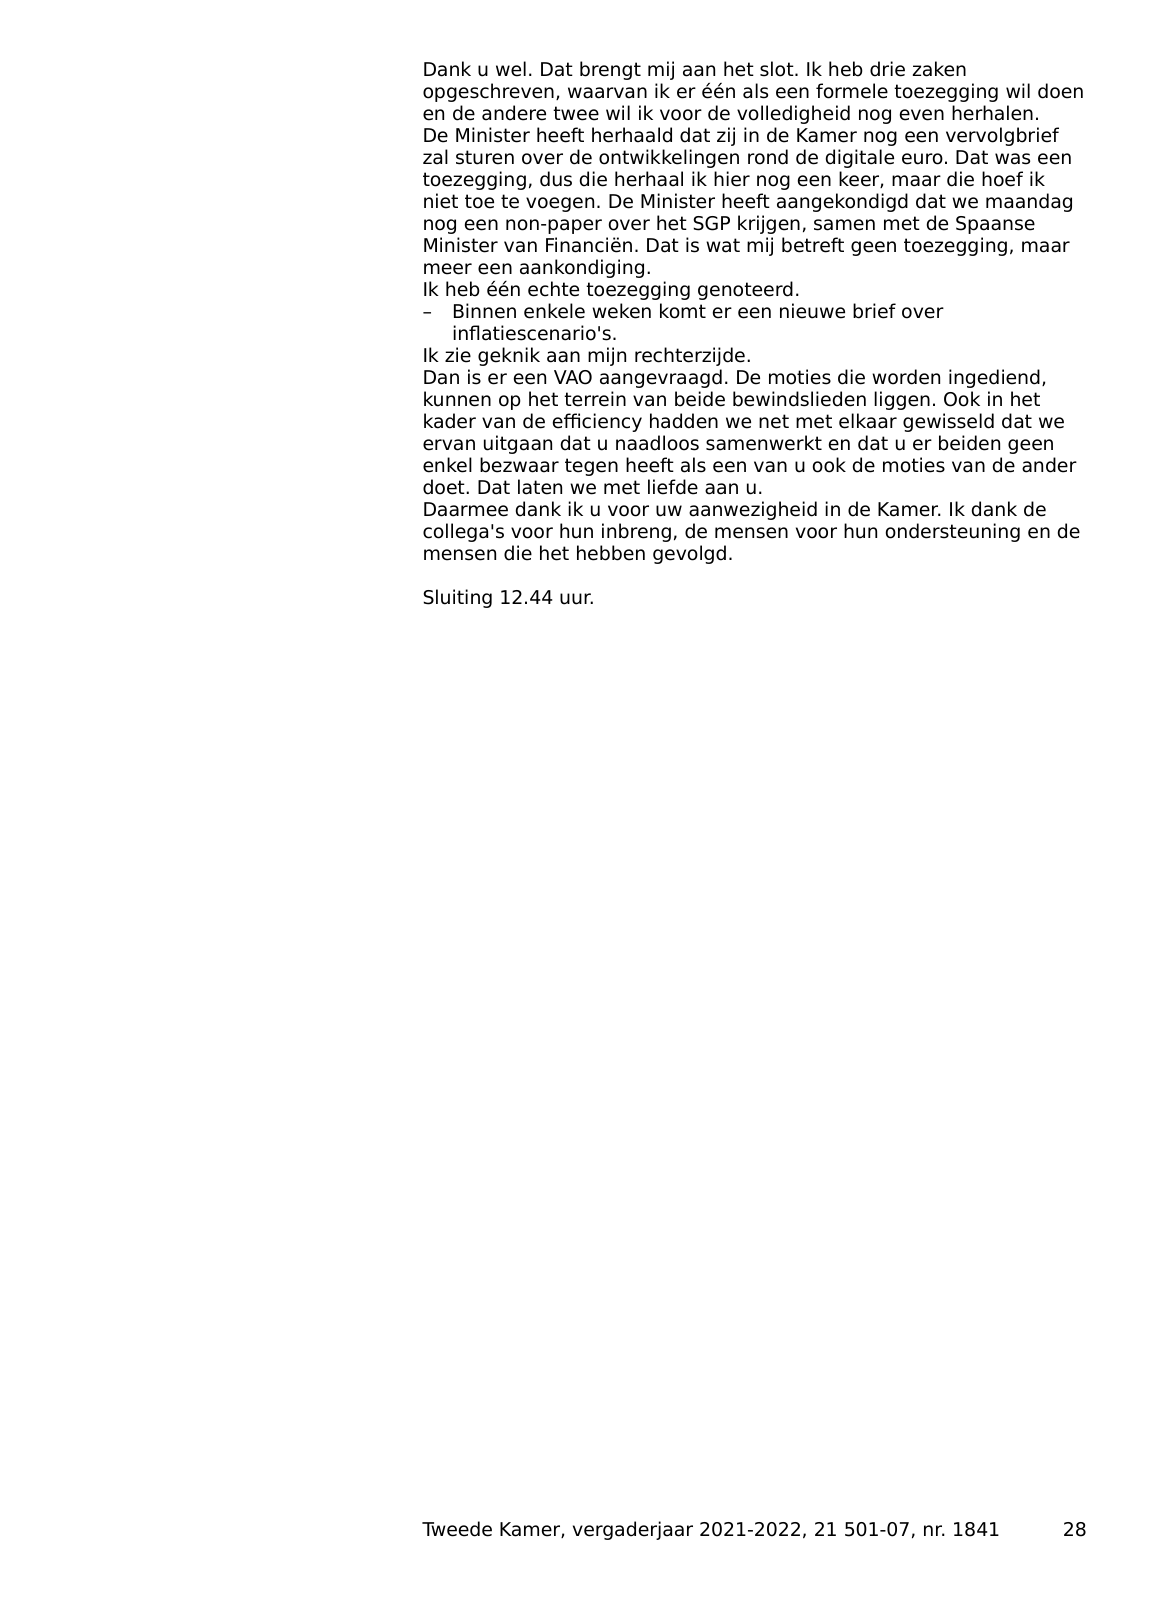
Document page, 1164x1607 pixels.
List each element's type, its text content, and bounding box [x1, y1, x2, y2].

text Sluiting 12.44 uur. [422, 587, 1087, 609]
text – Binnen enkele weken komt er een nieuwe brief over inflatiescenario's. [422, 301, 1087, 345]
text Dank u wel. Dat brengt mij aan het slot. Ik heb drie zaken opgeschreven, waarvan ik er één als een formele toezegging wil doen en de andere twee wil ik voor de volledigheid nog even herhalen. [422, 59, 1087, 125]
text Daarmee dank ik u voor uw aanwezigheid in de Kamer. Ik dank de collega's voor hun inbreng, de mensen voor hun ondersteuning en de mensen die het hebben gevolgd. [422, 499, 1087, 564]
text Dan is er een VAO aangevraagd. De moties die worden ingediend, kunnen op het terrein van beide bewindslieden liggen. Ook in het kader van de efficiency hadden we net met elkaar gewisseld dat we ervan uitgaan dat u naadloos samenwerkt en dat u er beiden geen enkel bezwaar tegen heeft als een van u ook de moties van de ander doet. Dat laten we met liefde aan u. [422, 367, 1087, 499]
text Ik heb één echte toezegging genoteerd. [422, 279, 1087, 301]
text De Minister heeft herhaald dat zij in de Kamer nog een vervolgbrief zal sturen over de ontwikkelingen rond de digitale euro. Dat was een toezegging, dus die herhaal ik hier nog een keer, maar die hoef ik niet toe te voegen. De Minister heeft aangekondigd dat we maandag nog een non-paper over het SGP krijgen, samen met de Spaanse Minister van Financiën. Dat is wat mij betreft geen toezegging, maar meer een aankondiging. [422, 125, 1087, 279]
text Ik zie geknik aan mijn rechterzijde. [422, 345, 1087, 367]
